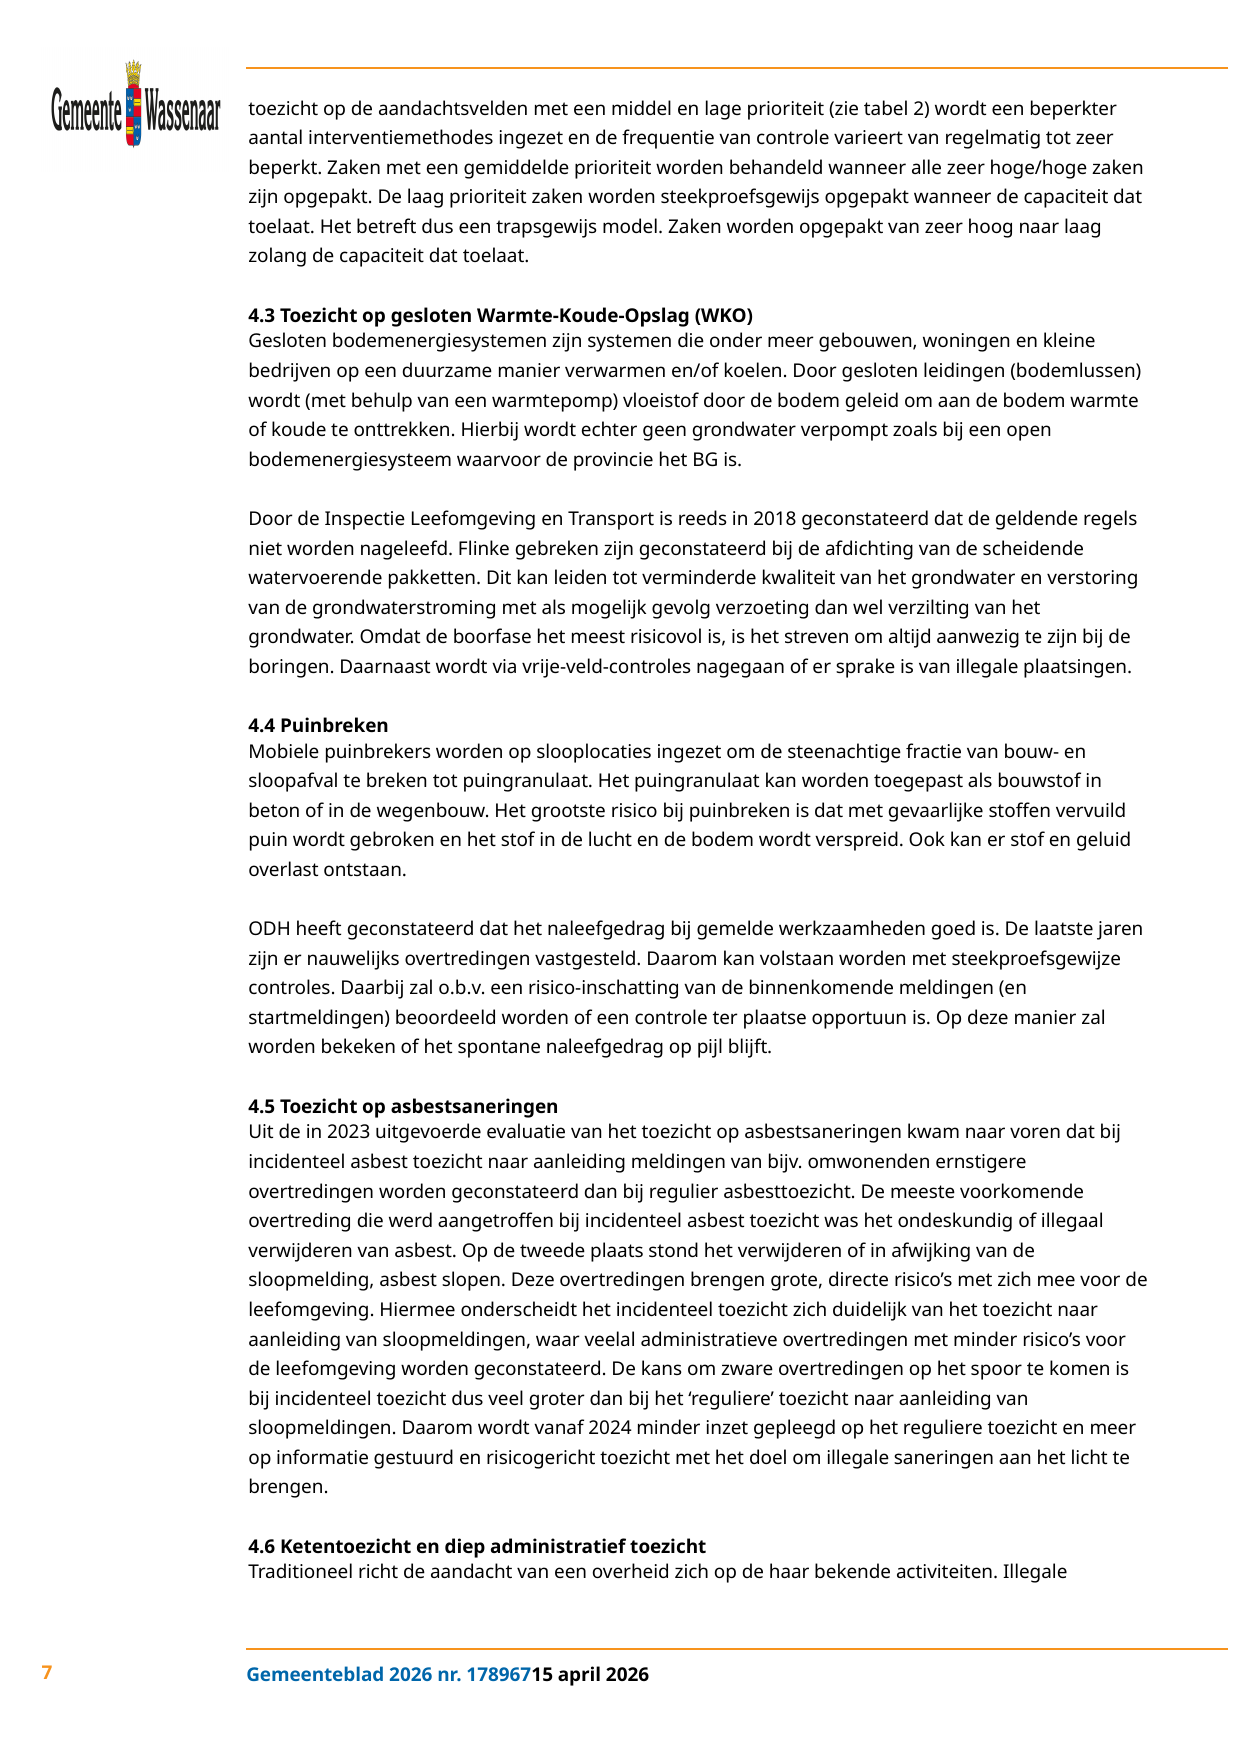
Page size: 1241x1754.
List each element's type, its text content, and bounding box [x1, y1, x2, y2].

text 4.6 Ketentoezicht en diep administratief toezicht [248, 1533, 1152, 1558]
text 4.3 Toezicht op gesloten Warmte-Koude-Opslag (WKO) [248, 302, 1152, 328]
text Traditioneel richt de aandacht van een overheid zich op de haar bekende activiteiten. Illegale [248, 1558, 1152, 1584]
text Door de Inspectie Leefomgeving en Transport is reeds in 2018 geconstateerd dat de geldende regels niet worden nageleefd. Flinke gebreken zijn geconstateerd bij de afdichting van de scheidende watervoerende pakketten. Dit kan leiden tot verminderde kwaliteit van het grondwater en verstoring van de grondwaterstroming met als mogelijk gevolg verzoeting dan wel verzilting van het grondwater. Omdat de boorfase het meest risicovol is, is het streven om altijd aanwezig te zijn bij de boringen. Daarnaast wordt via vrije-veld-controles nagegaan of er sprake is van illegale plaatsingen. [248, 505, 1152, 679]
text Uit de in 2023 uitgevoerde evaluatie van het toezicht op asbestsaneringen kwam naar voren dat bij incidenteel asbest toezicht naar aanleiding meldingen van bijv. omwonenden ernstigere overtredingen worden geconstateerd dan bij regulier asbesttoezicht. De meeste voorkomende overtreding die werd aangetroffen bij incidenteel asbest toezicht was het ondeskundig of illegaal verwijderen van asbest. Op de tweede plaats stond het verwijderen of in afwijking van de sloopmelding, asbest slopen. Deze overtredingen brengen grote, directe risico’s met zich mee voor de leefomgeving. Hiermee onderscheidt het incidenteel toezicht zich duidelijk van het toezicht naar aanleiding van sloopmeldingen, waar veelal administratieve overtredingen met minder risico’s voor de leefomgeving worden geconstateerd. De kans om zware overtredingen op het spoor te komen is bij incidenteel toezicht dus veel groter dan bij het ‘reguliere’ toezicht naar aanleiding van sloopmeldingen. Daarom wordt vanaf 2024 minder inzet gepleegd op het reguliere toezicht en meer op informatie gestuurd en risicogericht toezicht met het doel om illegale saneringen aan het licht te brengen. [248, 1119, 1152, 1499]
text Mobiele puinbrekers worden op slooplocaties ingezet om de steenachtige fractie van bouw- en sloopafval te breken tot puingranulaat. Het puingranulaat kan worden toegepast als bouwstof in beton of in de wegenbouw. Het grootste risico bij puinbreken is dat met gevaarlijke stoffen vervuild puin wordt gebroken en het stof in de lucht en de bodem wordt verspreid. Ook kan er stof en geluid overlast ontstaan. [248, 738, 1152, 882]
text 4.4 Puinbreken [248, 712, 1152, 738]
text ODH heeft geconstateerd dat het naleefgedrag bij gemelde werkzaamheden goed is. De laatste jaren zijn er nauwelijks overtredingen vastgesteld. Daarom kan volstaan worden met steekproefsgewijze controles. Daarbij zal o.b.v. een risico-inschatting van de binnenkomende meldingen (en startmeldingen) beoordeeld worden of een controle ter plaatse opportuun is. Op deze manier zal worden bekeken of het spontane naleefgedrag op pijl blijft. [248, 915, 1152, 1059]
text Gesloten bodemenergiesystemen zijn systemen die onder meer gebouwen, woningen en kleine bedrijven op een duurzame manier verwarmen en/of koelen. Door gesloten leidingen (bodemlussen) wordt (met behulp van een warmtepomp) vloeistof door de bodem geleid om aan de bodem warmte of koude te onttrekken. Hierbij wordt echter geen grondwater verpompt zoals bij een open bodemenergiesysteem waarvoor de provincie het BG is. [248, 328, 1152, 472]
text 4.5 Toezicht op asbestsaneringen [248, 1093, 1152, 1119]
picture [41, 47, 231, 172]
text toezicht op de aandachtsvelden met een middel en lage prioriteit (zie tabel 2) wordt een beperkter aantal interventiemethodes ingezet en de frequentie van controle varieert van regelmatig tot zeer beperkt. Zaken met een gemiddelde prioriteit worden behandeld wanneer alle zeer hoge/hoge zaken zijn opgepakt. De laag prioriteit zaken worden steekproefsgewijs opgepakt wanneer de capaciteit dat toelaat. Het betreft dus een trapsgewijs model. Zaken worden opgepakt van zeer hoog naar laag zolang de capaciteit dat toelaat. [248, 95, 1152, 268]
